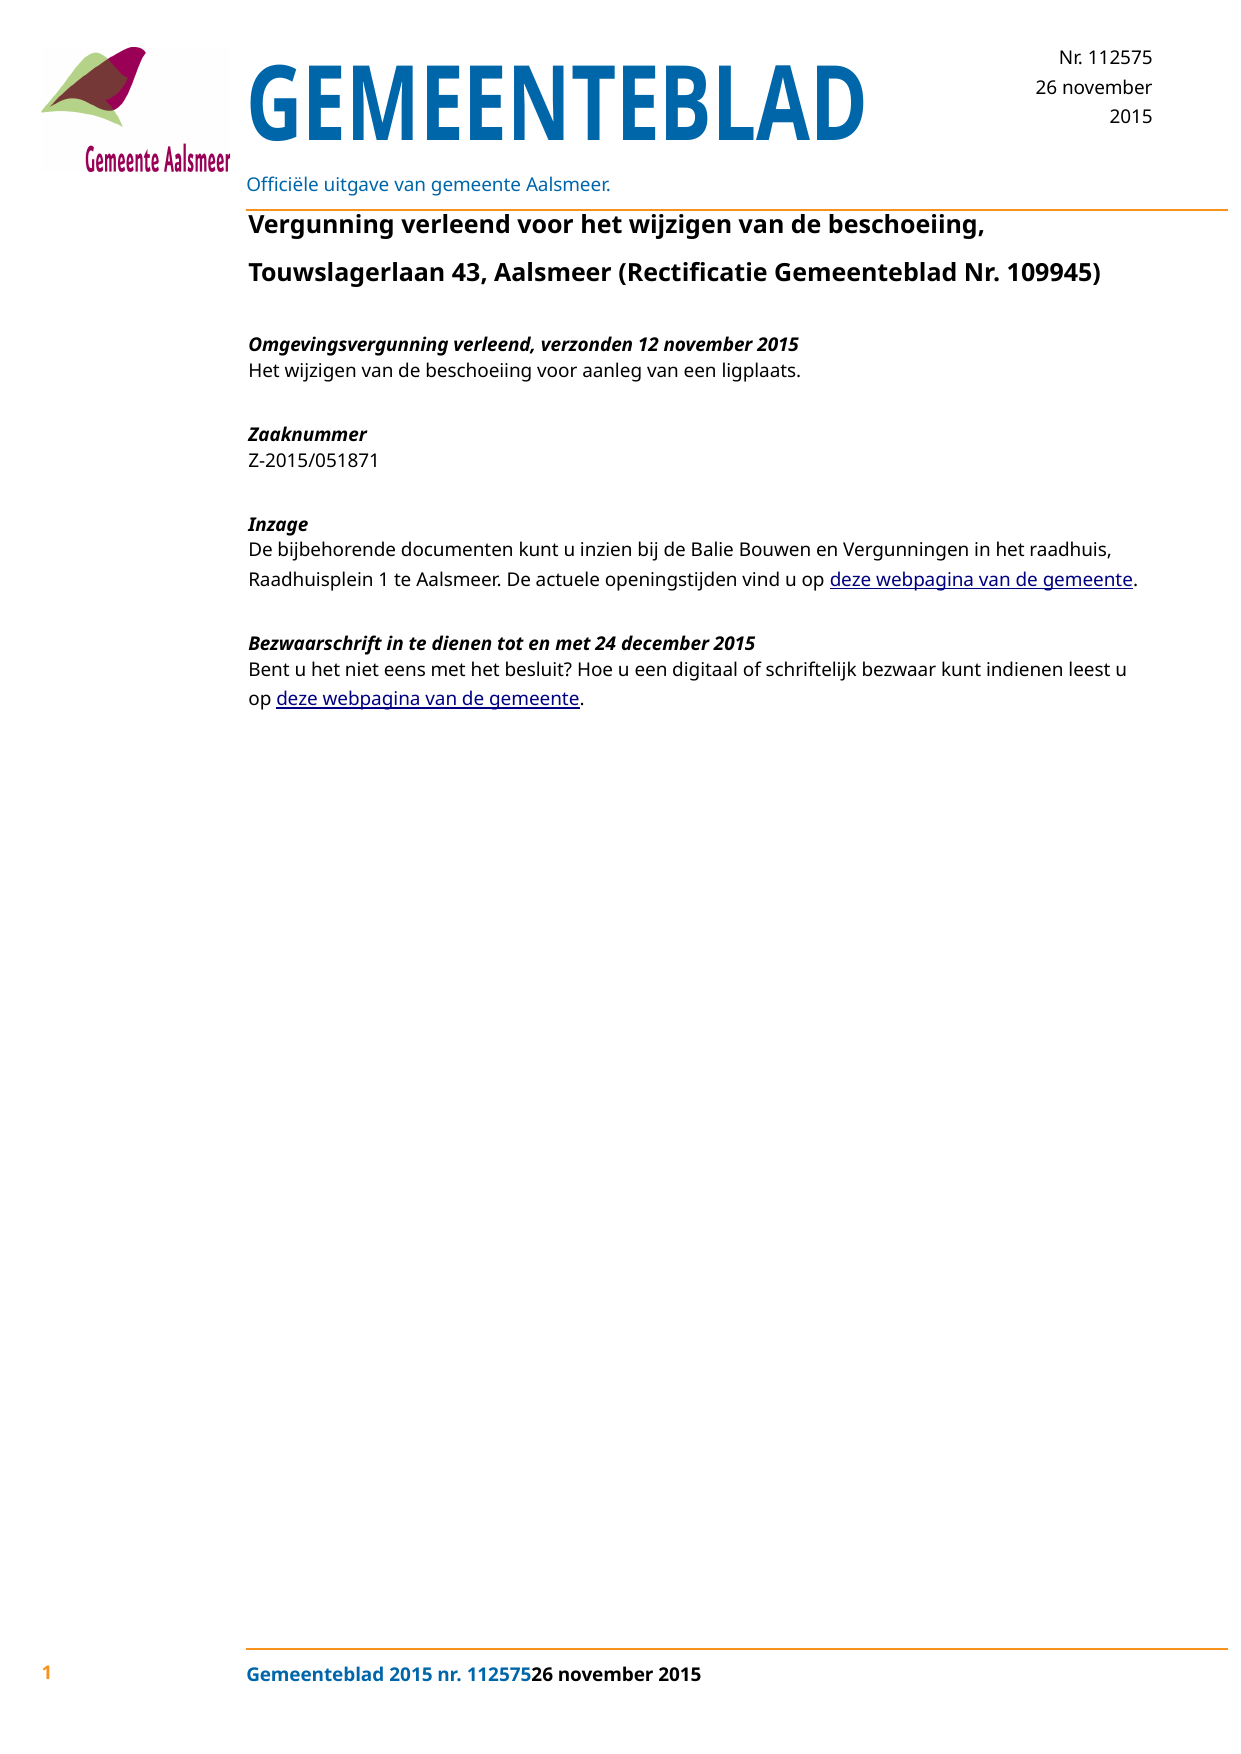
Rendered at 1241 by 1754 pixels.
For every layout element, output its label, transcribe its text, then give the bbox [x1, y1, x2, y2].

text Inzage [248, 511, 1152, 537]
text Het wijzigen van de beschoeiing voor aanleg van een ligplaats. [248, 357, 1152, 383]
text Z-2015/051871 [248, 447, 1152, 473]
picture [41, 47, 231, 172]
text Omgevingsvergunning verleend, verzonden 12 november 2015 [248, 331, 1152, 357]
text De bijbehorende documenten kunt u inzien bij de Balie Bouwen en Vergunningen in het raadhuis, Raadhuisplein 1 te Aalsmeer. De actuele openingstijden vind u op deze webpagina van de gemeente. [248, 537, 1152, 592]
text Vergunning verleend voor het wijzigen van de beschoeiing, Touwslagerlaan 43, Aalsmeer (Rectificatie Gemeenteblad Nr. 109945) [248, 211, 1152, 288]
text Bezwaarschrift in te dienen tot en met 24 december 2015 [248, 630, 1152, 656]
text Zaaknummer [248, 421, 1152, 447]
text Bent u het niet eens met het besluit? Hoe u een digitaal of schriftelijk bezwaar kunt indienen leest u op deze webpagina van de gemeente. [248, 656, 1152, 711]
